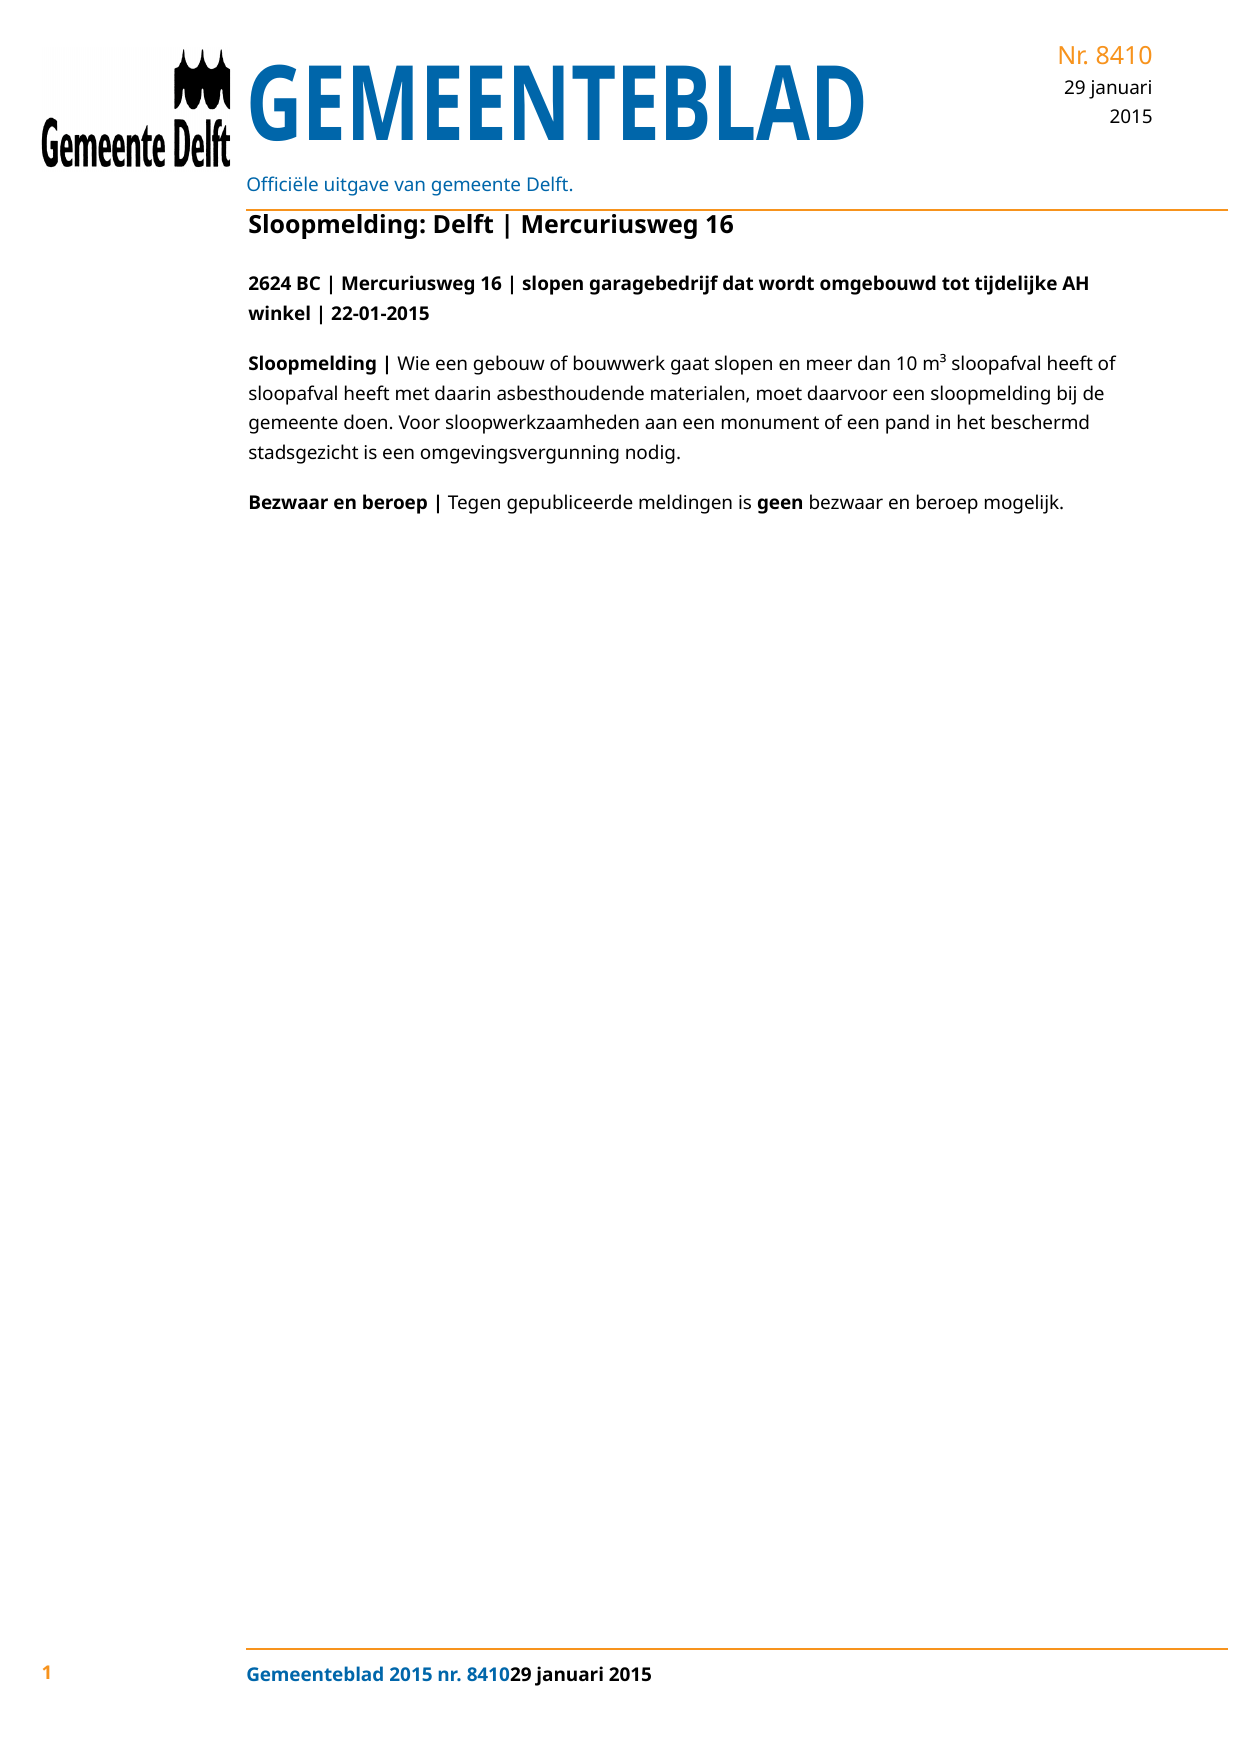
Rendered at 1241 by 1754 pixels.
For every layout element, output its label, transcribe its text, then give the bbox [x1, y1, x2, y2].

picture [41, 47, 231, 172]
text Sloopmelding | Wie een gebouw of bouwwerk gaat slopen en meer dan 10 m³ sloopafval heeft of sloopafval heeft met daarin asbesthoudende materialen, moet daarvoor een sloopmelding bij de gemeente doen. Voor sloopwerkzaamheden aan een monument of een pand in het beschermd stadsgezicht is een omgevingsvergunning nodig. [248, 350, 1152, 465]
text Sloopmelding: Delft | Mercuriusweg 16 [248, 211, 1152, 241]
text Bezwaar en beroep | Tegen gepubliceerde meldingen is geen bezwaar en beroep mogelijk. [248, 489, 1152, 515]
text 2624 BC | Mercuriusweg 16 | slopen garagebedrijf dat wordt omgebouwd tot tijdelijke AH winkel | 22-01-2015 [248, 270, 1152, 326]
